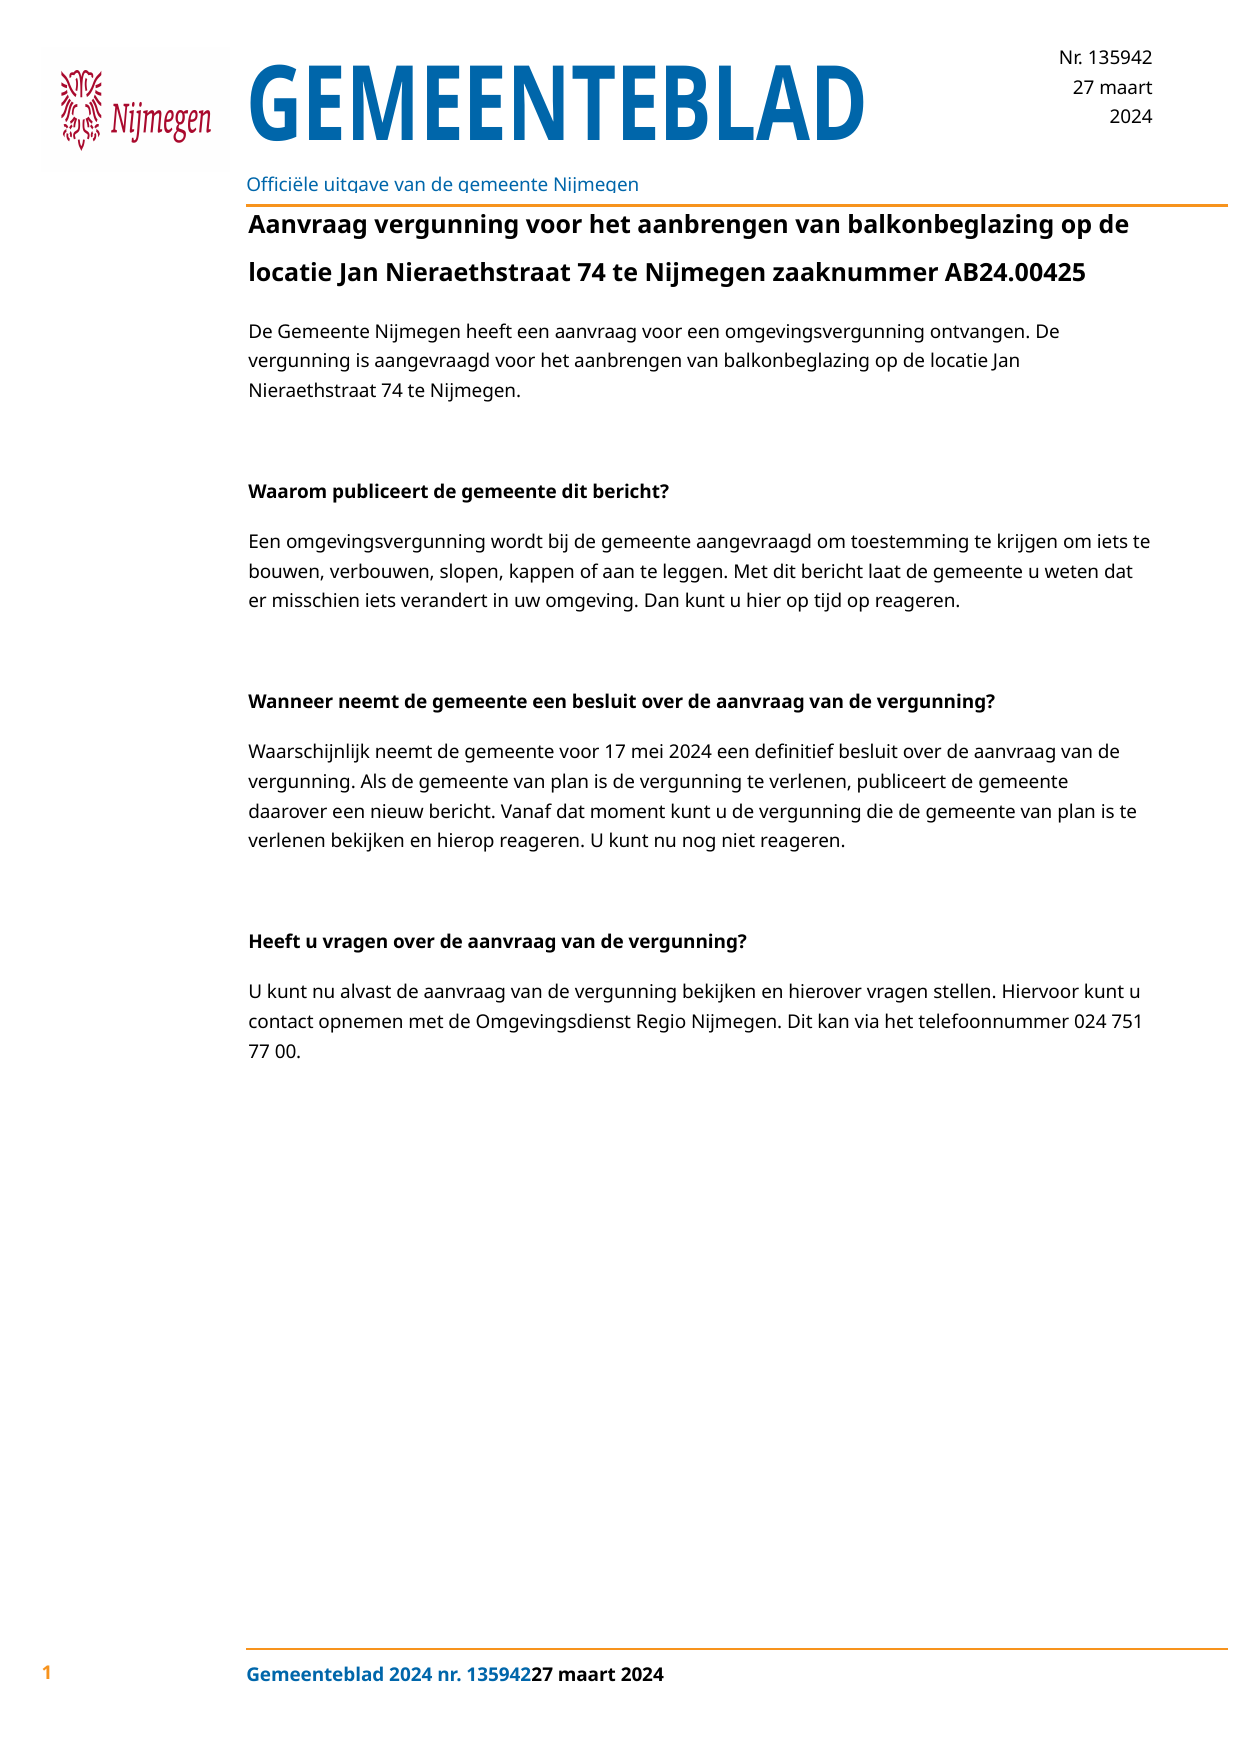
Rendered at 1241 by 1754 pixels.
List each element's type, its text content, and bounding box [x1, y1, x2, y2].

text Heeft u vragen over de aanvraag van de vergunning? [248, 928, 1152, 954]
text De Gemeente Nijmegen heeft een aanvraag voor een omgevingsvergunning ontvangen. De vergunning is aangevraagd voor het aanbrengen van balkonbeglazing op de locatie Jan Nieraethstraat 74 te Nijmegen. [248, 318, 1152, 403]
text Waarom publiceert de gemeente dit bericht? [248, 478, 1152, 504]
picture [41, 47, 231, 172]
text Waarschijnlijk neemt de gemeente voor 17 mei 2024 een definitief besluit over de aanvraag van de vergunning. Als de gemeente van plan is de vergunning te verlenen, publiceert de gemeente daarover een nieuw bericht. Vanaf dat moment kunt u de vergunning die de gemeente van plan is te verlenen bekijken en hierop reageren. U kunt nu nog niet reageren. [248, 739, 1152, 853]
text Een omgevingsvergunning wordt bij de gemeente aangevraagd om toestemming te krijgen om iets te bouwen, verbouwen, slopen, kappen of aan te leggen. Met dit bericht laat de gemeente u weten dat er misschien iets verandert in uw omgeving. Dan kunt u hier op tijd op reageren. [248, 528, 1152, 613]
text U kunt nu alvast de aanvraag van de vergunning bekijken en hierover vragen stellen. Hiervoor kunt u contact opnemen met de Omgevingsdienst Regio Nijmegen. Dit kan via het telefoonnummer 024 751 77 00. [248, 979, 1152, 1064]
text Wanneer neemt de gemeente een besluit over de aanvraag van de vergunning? [248, 688, 1152, 714]
text Aanvraag vergunning voor het aanbrengen van balkonbeglazing op de locatie Jan Nieraethstraat 74 te Nijmegen zaaknummer AB24.00425 [248, 207, 1152, 288]
